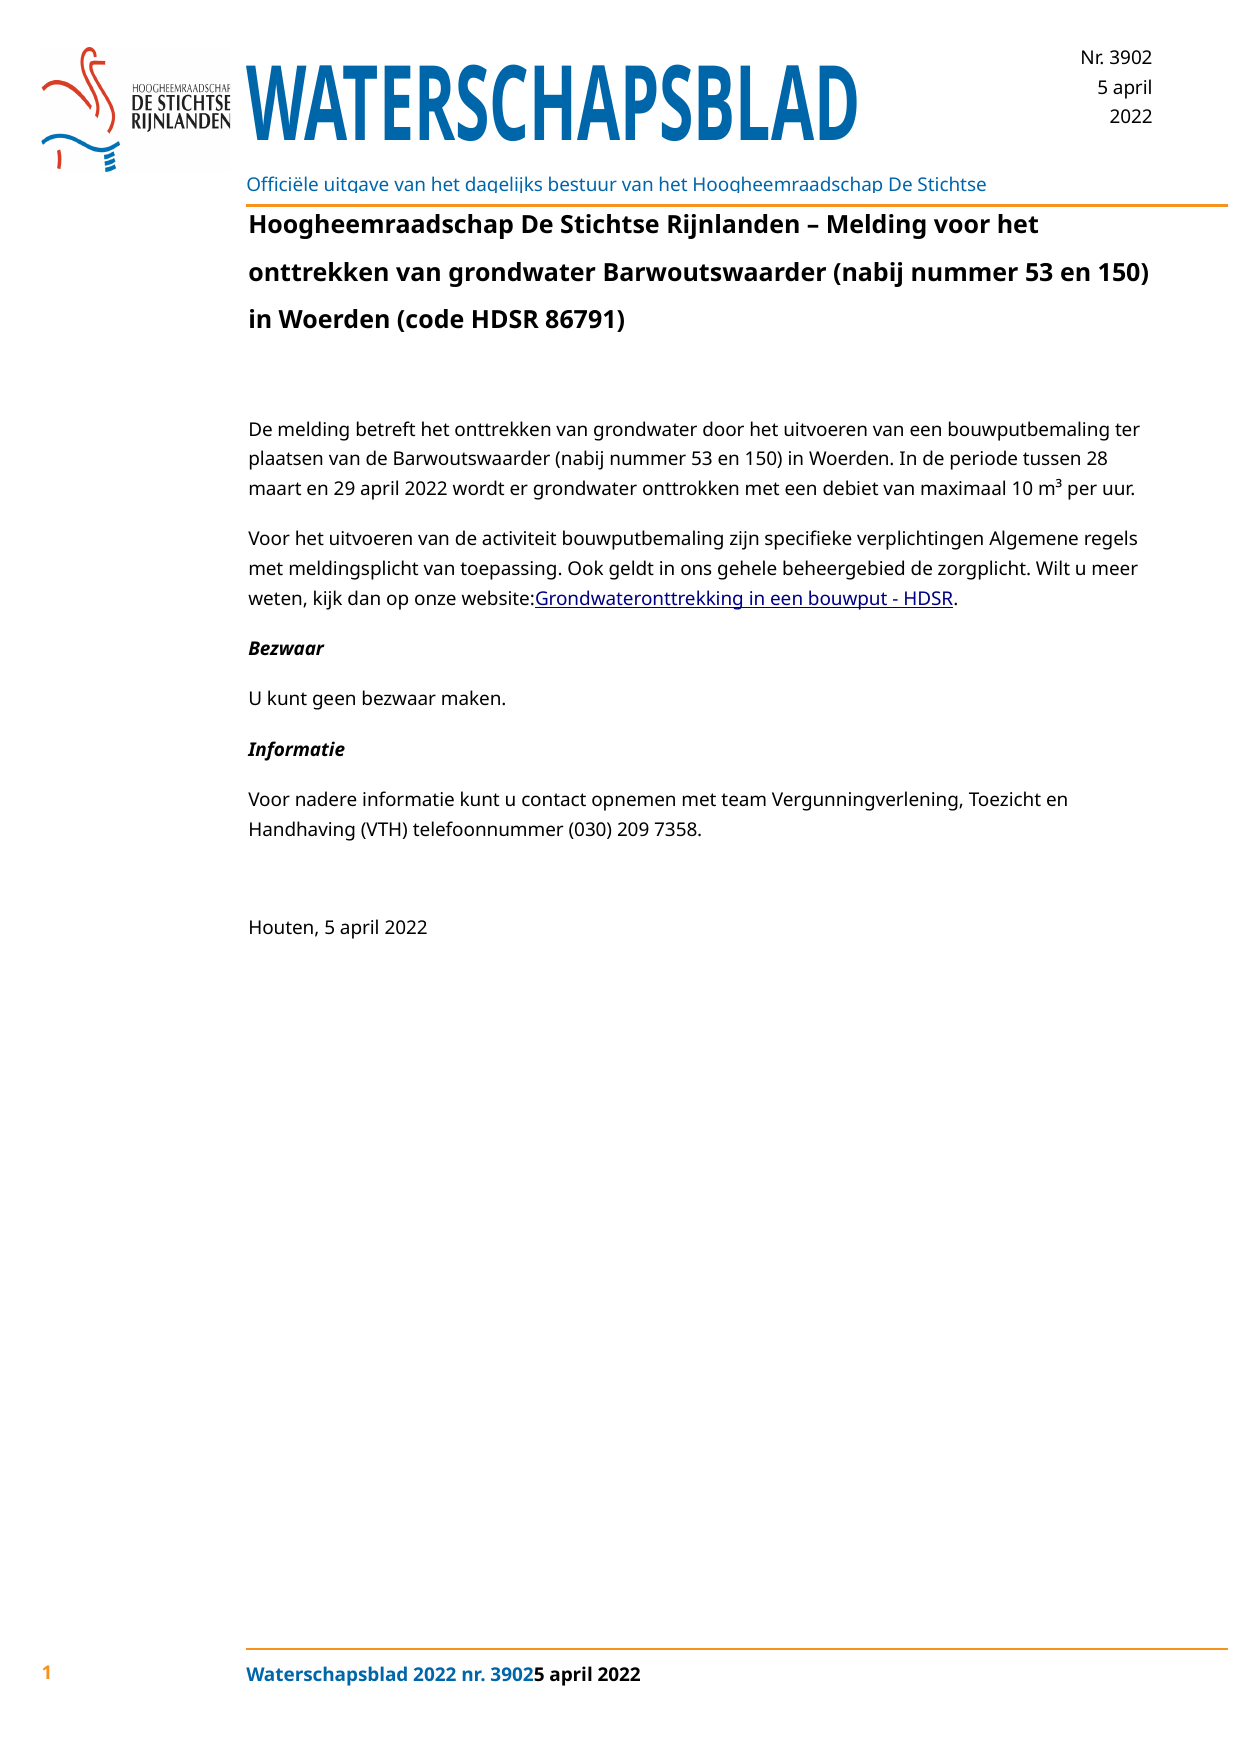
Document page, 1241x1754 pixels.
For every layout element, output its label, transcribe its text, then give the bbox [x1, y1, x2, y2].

text Hoogheemraadschap De Stichtse Rijnlanden – Melding voor het onttrekken van grondwater Barwoutswaarder (nabij nummer 53 en 150) in Woerden (code HDSR 86791) [248, 207, 1152, 336]
text Informatie [248, 736, 1152, 762]
text Voor nadere informatie kunt u contact opnemen met team Vergunningverlening, Toezicht en Handhaving (VTH) telefoonnummer (030) 209 7358. [248, 786, 1152, 842]
text U kunt geen bezwaar maken. [248, 686, 1152, 711]
text Bezwaar [248, 635, 1152, 661]
text Voor het uitvoeren van de activiteit bouwputbemaling zijn specifieke verplichtingen Algemene regels met meldingsplicht van toepassing. Ook geldt in ons gehele beheergebied de zorgplicht. Wilt u meer weten, kijk dan op onze website:Grondwateronttrekking in een bouwput - HDSR. [248, 526, 1152, 610]
text Houten, 5 april 2022 [248, 914, 1152, 940]
picture [41, 47, 231, 172]
text De melding betreft het onttrekken van grondwater door het uitvoeren van een bouwputbemaling ter plaatsen van de Barwoutswaarder (nabij nummer 53 en 150) in Woerden. In de periode tussen 28 maart en 29 april 2022 wordt er grondwater onttrokken met een debiet van maximaal 10 m³ per uur. [248, 416, 1152, 501]
